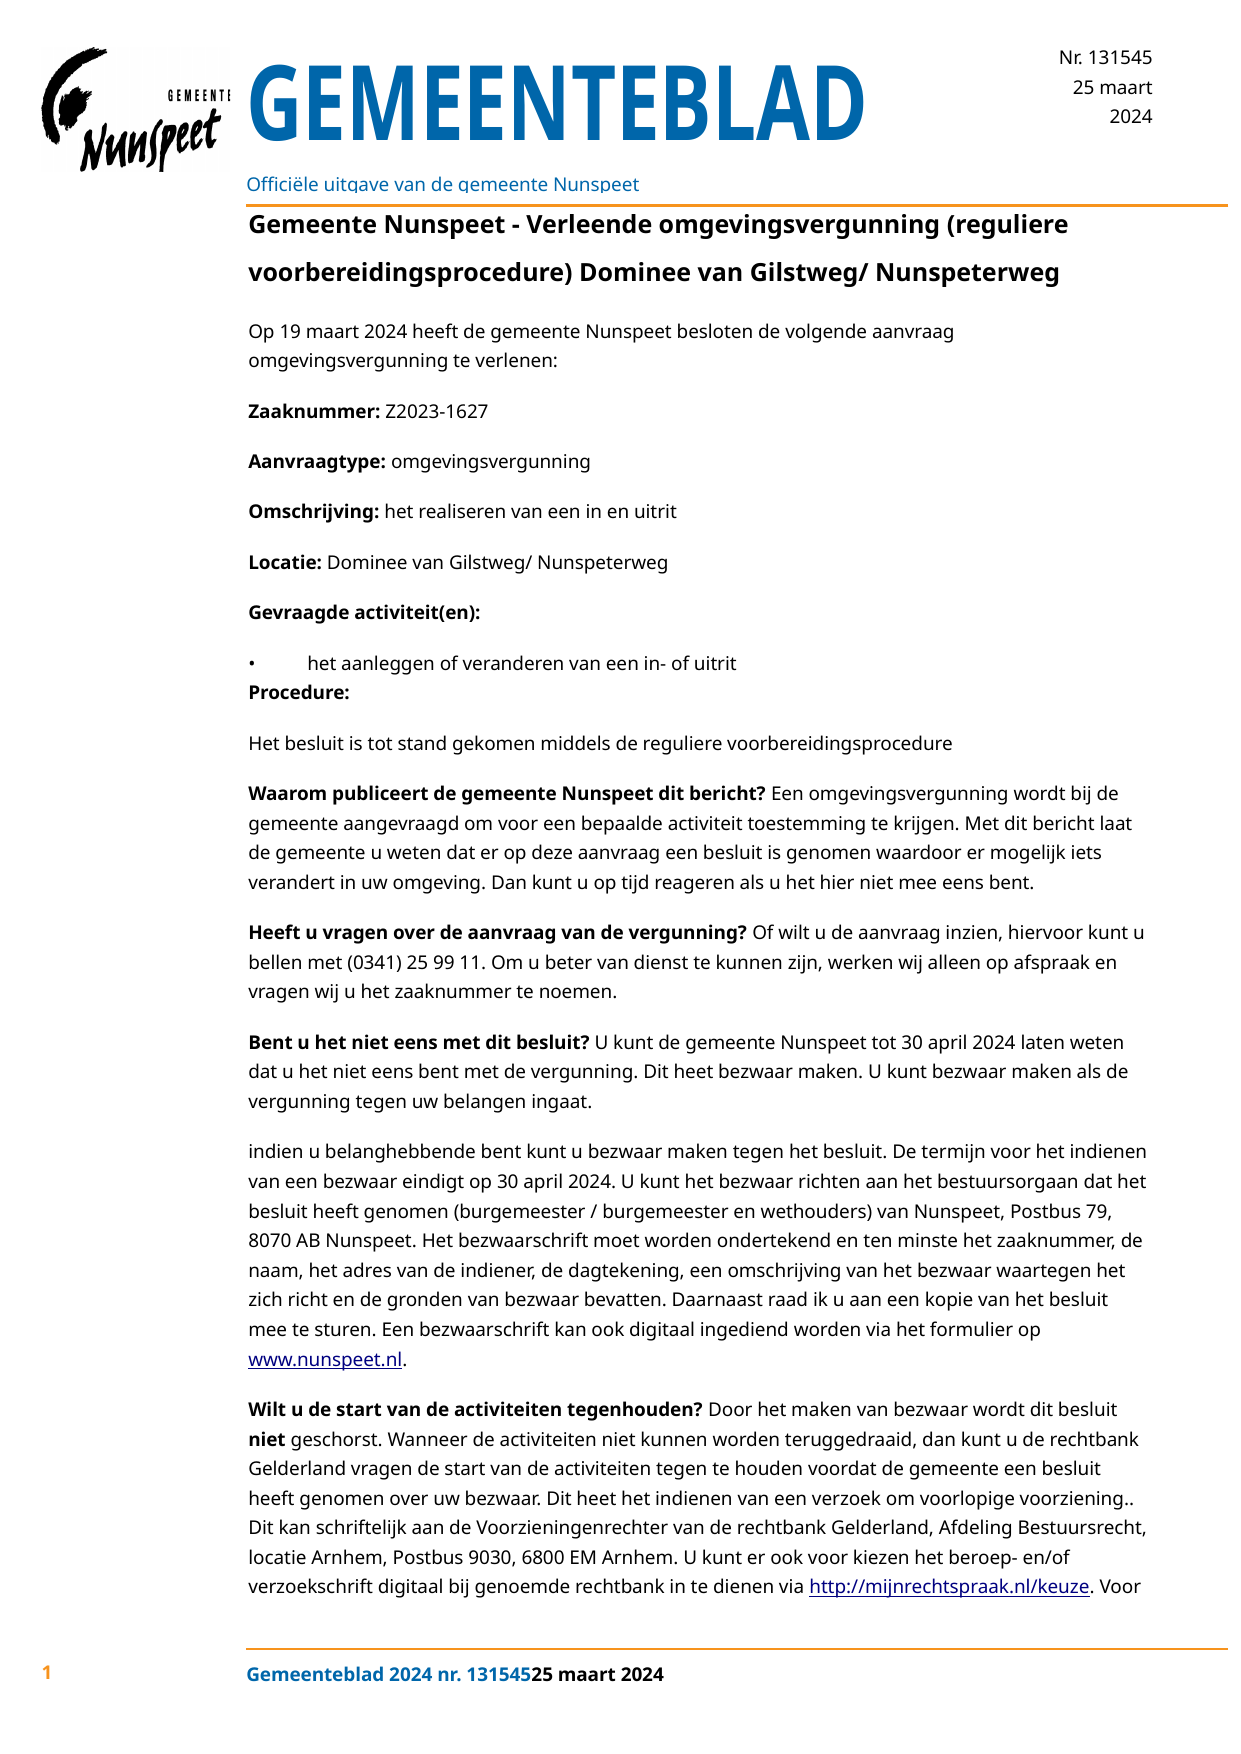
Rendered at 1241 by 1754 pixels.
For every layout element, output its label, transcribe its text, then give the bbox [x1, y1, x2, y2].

text Procedure: [248, 679, 1152, 705]
text Omschrijving: het realiseren van een in en uitrit [248, 499, 1152, 524]
text Aanvraagtype: omgevingsvergunning [248, 448, 1152, 474]
text Locatie: Dominee van Gilstweg/ Nunspeterweg [248, 549, 1152, 575]
list het aanleggen of veranderen van een in- of uitrit [248, 650, 1152, 676]
text Gevraagde activiteit(en): [248, 599, 1152, 625]
text Wilt u de start van de activiteiten tegenhouden? Door het maken van bezwaar wordt dit besluit niet geschorst. Wanneer de activiteiten niet kunnen worden teruggedraaid, dan kunt u de rechtbank Gelderland vragen de start van de activiteiten tegen te houden voordat de gemeente een besluit heeft genomen over uw bezwaar. Dit heet het indienen van een verzoek om voorlopige voorziening.. Dit kan schriftelijk aan de Voorzieningenrechter van de rechtbank Gelderland, Afdeling Bestuursrecht, locatie Arnhem, Postbus 9030, 6800 EM Arnhem. U kunt er ook voor kiezen het beroep- en/of verzoekschrift digitaal bij genoemde rechtbank in te dienen via http://mijnrechtspraak.nl/keuze. Voor [248, 1396, 1152, 1599]
text Het besluit is tot stand gekomen middels de reguliere voorbereidingsprocedure [248, 730, 1152, 756]
text Bent u het niet eens met dit besluit? U kunt de gemeente Nunspeet tot 30 april 2024 laten weten dat u het niet eens bent met de vergunning. Dit heet bezwaar maken. U kunt bezwaar maken als de vergunning tegen uw belangen ingaat. [248, 1029, 1152, 1114]
text indien u belanghebbende bent kunt u bezwaar maken tegen het besluit. De termijn voor het indienen van een bezwaar eindigt op 30 april 2024. U kunt het bezwaar richten aan het bestuursorgaan dat het besluit heeft genomen (burgemeester / burgemeester en wethouders) van Nunspeet, Postbus 79, 8070 AB Nunspeet. Het bezwaarschrift moet worden ondertekend en ten minste het zaaknummer, de naam, het adres van de indiener, de dagtekening, een omschrijving van het bezwaar waartegen het zich richt en de gronden van bezwaar bevatten. Daarnaast raad ik u aan een kopie van het besluit mee te sturen. Een bezwaarschrift kan ook digitaal ingediend worden via het formulier op www.nunspeet.nl. [248, 1139, 1152, 1372]
picture [41, 47, 231, 172]
text Zaaknummer: Z2023-1627 [248, 398, 1152, 424]
text Op 19 maart 2024 heeft de gemeente Nunspeet besloten de volgende aanvraag omgevingsvergunning te verlenen: [248, 318, 1152, 373]
text Heeft u vragen over de aanvraag van de vergunning? Of wilt u de aanvraag inzien, hiervoor kunt u bellen met (0341) 25 99 11. Om u beter van dienst te kunnen zijn, werken wij alleen op afspraak en vragen wij u het zaaknummer te noemen. [248, 919, 1152, 1004]
text Gemeente Nunspeet - Verleende omgevingsvergunning (reguliere voorbereidingsprocedure) Dominee van Gilstweg/ Nunspeterweg [248, 207, 1152, 288]
text Waarom publiceert de gemeente Nunspeet dit bericht? Een omgevingsvergunning wordt bij de gemeente aangevraagd om voor een bepaalde activiteit toestemming te krijgen. Met dit bericht laat de gemeente u weten dat er op deze aanvraag een besluit is genomen waardoor er mogelijk iets verandert in uw omgeving. Dan kunt u op tijd reageren als u het hier niet mee eens bent. [248, 780, 1152, 895]
